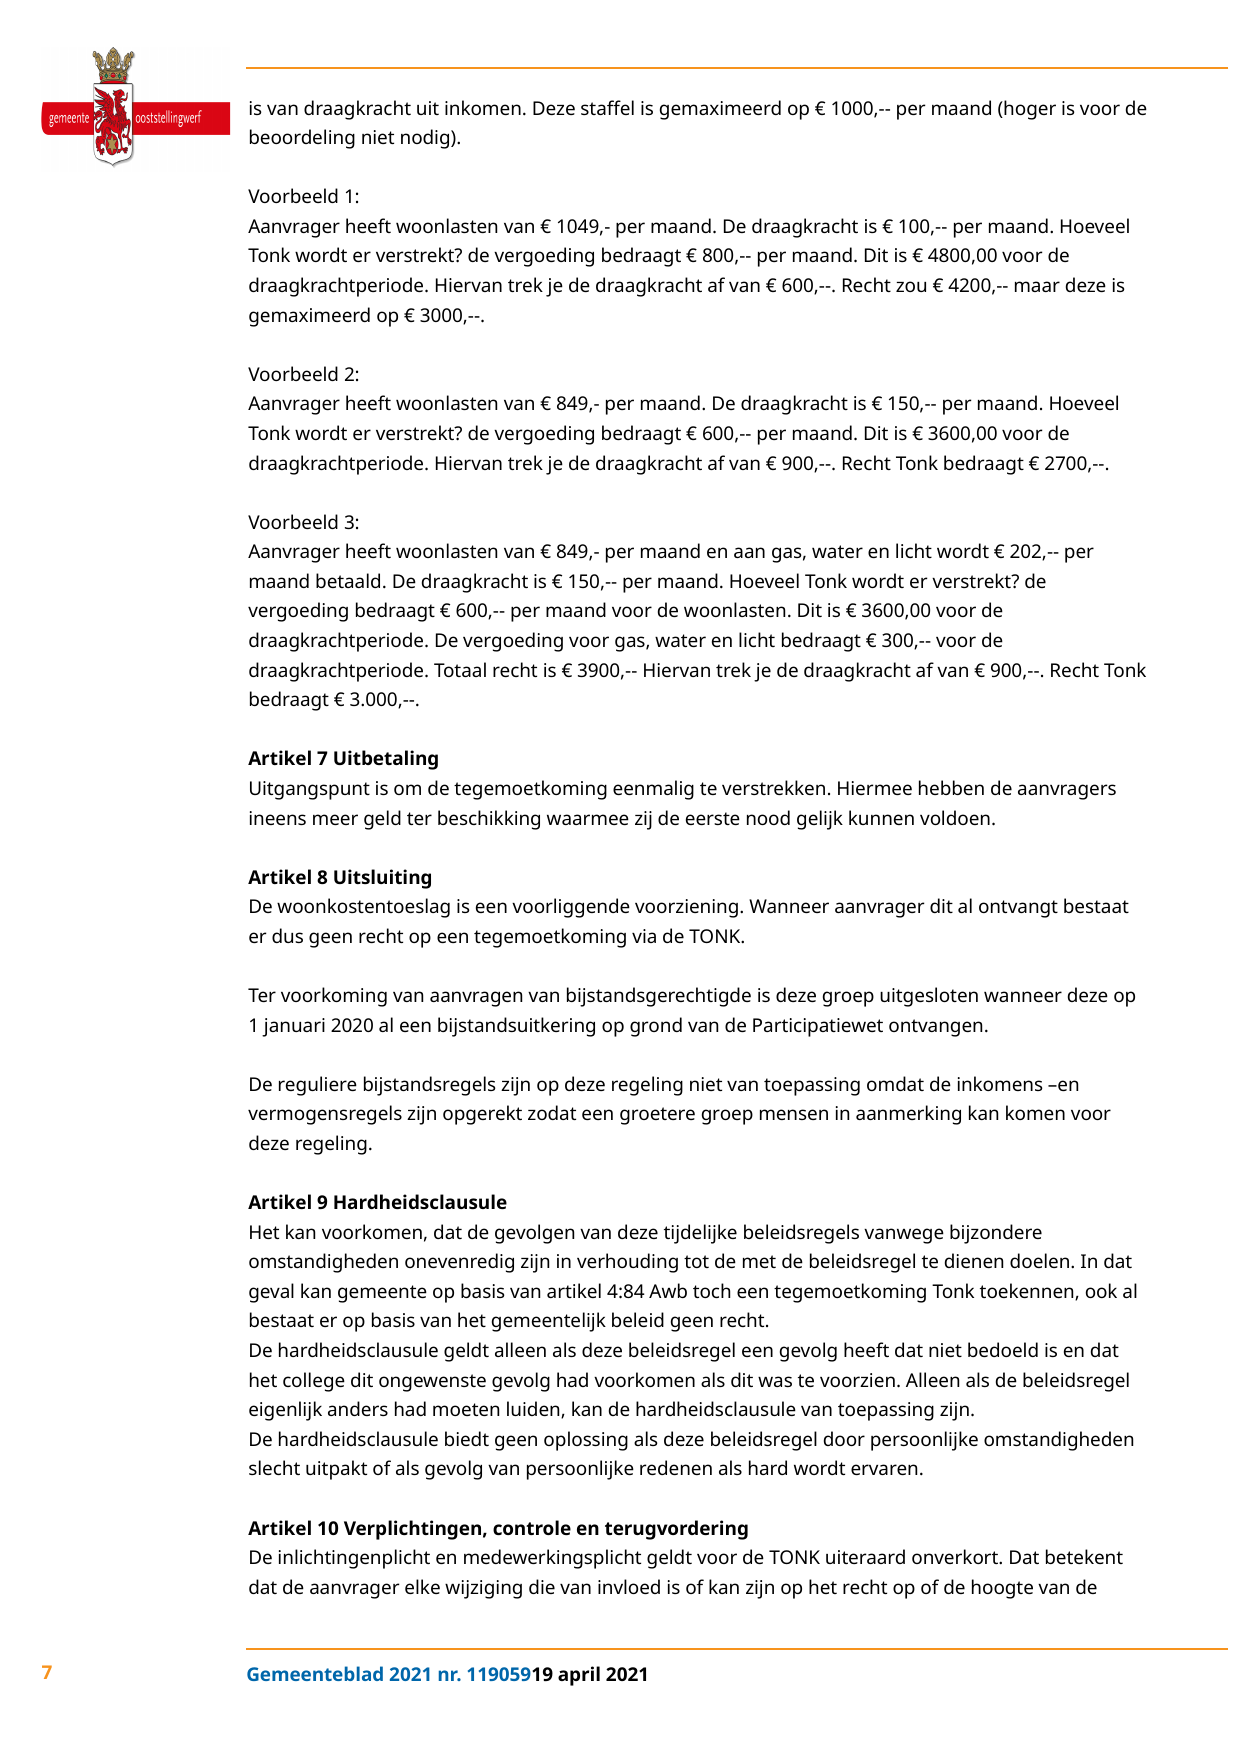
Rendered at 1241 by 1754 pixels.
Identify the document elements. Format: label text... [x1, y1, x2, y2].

text Aanvrager heeft woonlasten van € 849,- per maand en aan gas, water en licht wordt € 202,-- per maand betaald. De draagkracht is € 150,-- per maand. Hoeveel Tonk wordt er verstrekt? de vergoeding bedraagt € 600,-- per maand voor de woonlasten. Dit is € 3600,00 voor de draagkrachtperiode. De vergoeding voor gas, water en licht bedraagt € 300,-- voor de draagkrachtperiode. Totaal recht is € 3900,-- Hiervan trek je de draagkracht af van € 900,--. Recht Tonk bedraagt € 3.000,--. [248, 538, 1152, 712]
text De inlichtingenplicht en medewerkingsplicht geldt voor de TONK uiteraard onverkort. Dat betekent dat de aanvrager elke wijziging die van invloed is of kan zijn op het recht op of de hoogte van de [248, 1544, 1152, 1600]
text Het kan voorkomen, dat de gevolgen van deze tijdelijke beleidsregels vanwege bijzondere omstandigheden onevenredig zijn in verhouding tot de met de beleidsregel te dienen doelen. In dat geval kan gemeente op basis van artikel 4:84 Awb toch een tegemoetkoming Tonk toekennen, ook al bestaat er op basis van het gemeentelijk beleid geen recht. [248, 1219, 1152, 1333]
text Ter voorkoming van aanvragen van bijstandsgerechtigde is deze groep uitgesloten wanneer deze op 1 januari 2020 al een bijstandsuitkering op grond van de Participatiewet ontvangen. [248, 982, 1152, 1038]
text Artikel 7 Uitbetaling [248, 746, 1152, 771]
text De woonkostentoeslag is een voorliggende voorziening. Wanneer aanvrager dit al ontvangt bestaat er dus geen recht op een tegemoetkoming via de TONK. [248, 893, 1152, 949]
picture [41, 47, 231, 172]
text Uitgangspunt is om de tegemoetkoming eenmalig te verstrekken. Hiermee hebben de aanvragers ineens meer geld ter beschikking waarmee zij de eerste nood gelijk kunnen voldoen. [248, 775, 1152, 831]
text Aanvrager heeft woonlasten van € 1049,- per maand. De draagkracht is € 100,-- per maand. Hoeveel Tonk wordt er verstrekt? de vergoeding bedraagt € 800,-- per maand. Dit is € 4800,00 voor de draagkrachtperiode. Hiervan trek je de draagkracht af van € 600,--. Recht zou € 4200,-- maar deze is gemaximeerd op € 3000,--. [248, 213, 1152, 328]
text Artikel 9 Hardheidsclausule [248, 1189, 1152, 1215]
text De hardheidsclausule geldt alleen als deze beleidsregel een gevolg heeft dat niet bedoeld is en dat het college dit ongewenste gevolg had voorkomen als dit was te voorzien. Alleen als de beleidsregel eigenlijk anders had moeten luiden, kan de hardheidsclausule van toepassing zijn. [248, 1337, 1152, 1422]
text Aanvrager heeft woonlasten van € 849,- per maand. De draagkracht is € 150,-- per maand. Hoeveel Tonk wordt er verstrekt? de vergoeding bedraagt € 600,-- per maand. Dit is € 3600,00 voor de draagkrachtperiode. Hiervan trek je de draagkracht af van € 900,--. Recht Tonk bedraagt € 2700,--. [248, 391, 1152, 476]
text is van draagkracht uit inkomen. Deze staffel is gemaximeerd op € 1000,-- per maand (hoger is voor de beoordeling niet nodig). [248, 95, 1152, 150]
text Voorbeeld 2: [248, 361, 1152, 387]
text Voorbeeld 1: [248, 183, 1152, 209]
text Voorbeeld 3: [248, 509, 1152, 535]
text De reguliere bijstandsregels zijn op deze regeling niet van toepassing omdat de inkomens –en vermogensregels zijn opgerekt zodat een groetere groep mensen in aanmerking kan komen voor deze regeling. [248, 1071, 1152, 1156]
text Artikel 10 Verplichtingen, controle en terugvordering [248, 1515, 1152, 1541]
text Artikel 8 Uitsluiting [248, 864, 1152, 890]
text De hardheidsclausule biedt geen oplossing als deze beleidsregel door persoonlijke omstandigheden slecht uitpakt of als gevolg van persoonlijke redenen als hard wordt ervaren. [248, 1426, 1152, 1481]
